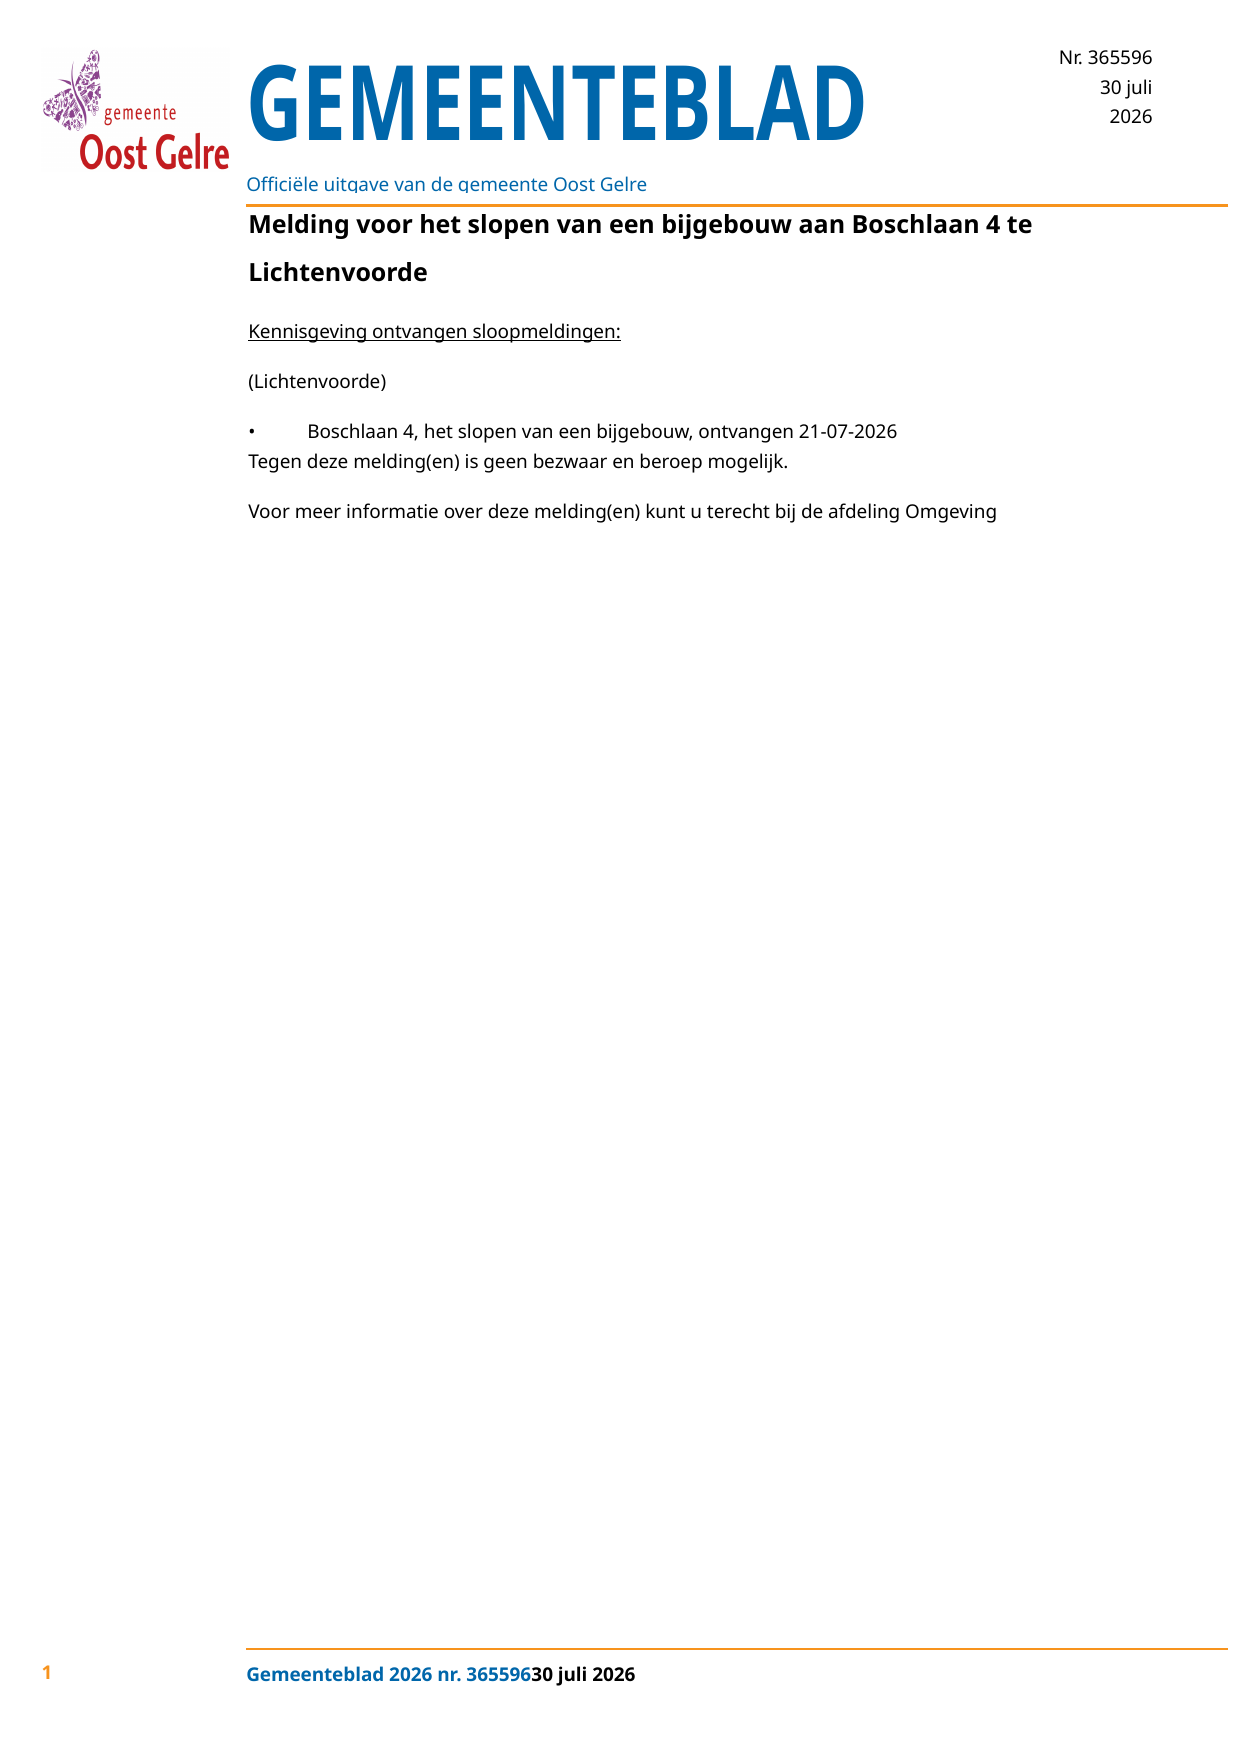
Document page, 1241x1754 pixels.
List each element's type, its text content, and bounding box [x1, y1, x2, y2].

picture [41, 47, 231, 172]
text Tegen deze melding(en) is geen bezwaar en beroep mogelijk. [248, 448, 1152, 474]
list Boschlaan 4, het slopen van een bijgebouw, ontvangen 21-07-2026 [248, 419, 1152, 444]
text Melding voor het slopen van een bijgebouw aan Boschlaan 4 te Lichtenvoorde [248, 207, 1152, 288]
text (Lichtenvoorde) [248, 368, 1152, 394]
text Kennisgeving ontvangen sloopmeldingen: [248, 318, 1152, 344]
text Voor meer informatie over deze melding(en) kunt u terecht bij de afdeling Omgeving [248, 499, 1152, 524]
